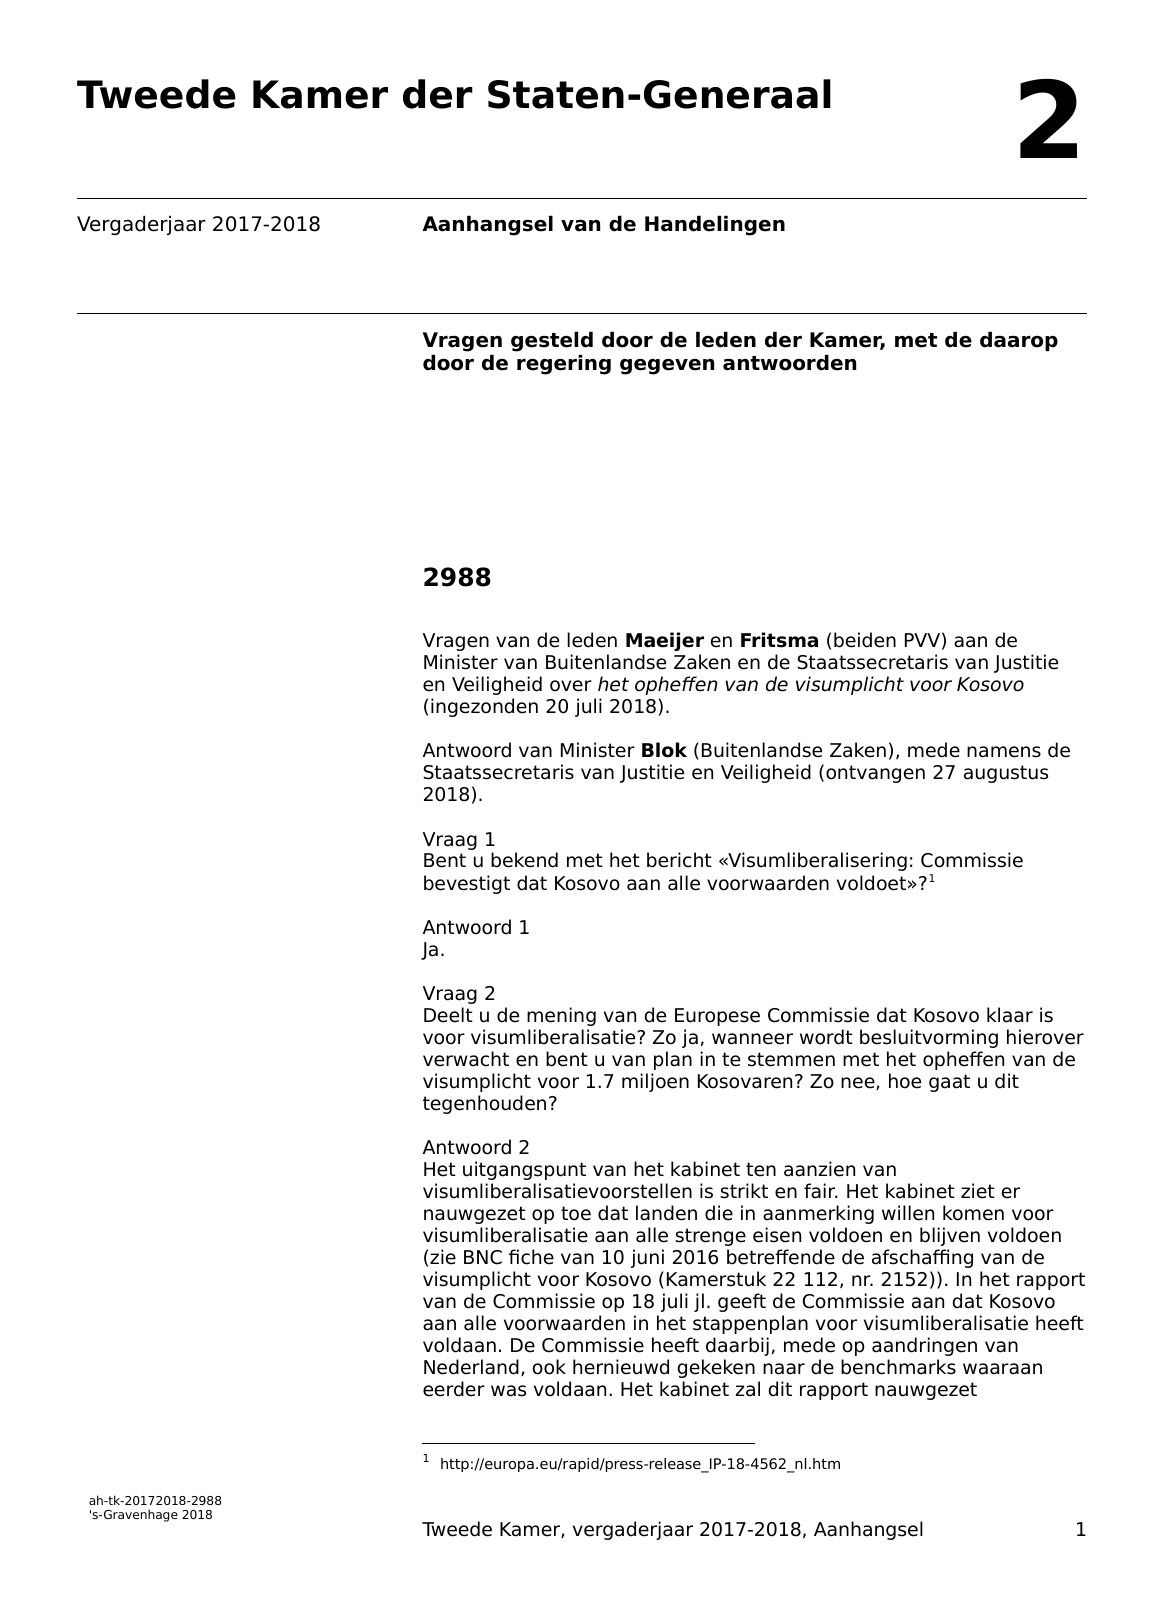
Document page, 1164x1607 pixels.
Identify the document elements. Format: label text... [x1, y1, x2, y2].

table_cell [77, 314, 422, 375]
text Deelt u de mening van de Europese Commissie dat Kosovo klaar is voor visumliberalisatie? Zo ja, wanneer wordt besluitvorming hierover verwacht en bent u van plan in te stemmen met het opheffen van de visumplicht voor 1.7 miljoen Kosovaren? Zo nee, hoe gaat u dit tegenhouden? [422, 1005, 1087, 1114]
table_cell Vergaderjaar 2017-2018 [77, 199, 422, 313]
text Vraag 1 [422, 828, 1087, 850]
text Bent u bekend met het bericht «Visumliberalisering: Commissie bevestigt dat Kosovo aan alle voorwaarden voldoet»? [422, 850, 1087, 894]
table_cell Aanhangsel van de Handelingen [422, 199, 1087, 313]
table_cell Vragen gesteld door de leden der Kamer, met de daarop door de regering gegeven antwoorden [422, 314, 1087, 375]
table_header Tweede Kamer der Staten-Generaal [77, 59, 886, 198]
text Vraag 2 [422, 983, 1087, 1005]
text Antwoord van Minister Blok (Buitenlandse Zaken), mede namens de Staatssecretaris van Justitie en Veiligheid (ontvangen 27 augustus 2018). [422, 740, 1087, 806]
text ah-tk-20172018-2988 [88, 1494, 323, 1508]
text Vragen van de leden Maeijer en Fritsma (beiden PVV) aan de Minister van Buitenlandse Zaken en de Staatssecretaris van Justitie en Veiligheid over het opheffen van de visumplicht voor Kosovo (ingezonden 20 juli 2018). [422, 630, 1087, 718]
text Ja. [422, 938, 1087, 961]
text http://europa.eu/rapid/press-release_IP-18-4562_nl.htm [422, 1452, 1087, 1474]
text Antwoord 1 [422, 917, 1087, 938]
text 's-Gravenhage 2018 [88, 1508, 323, 1522]
text Antwoord 2 [422, 1137, 1087, 1159]
text Het uitgangspunt van het kabinet ten aanzien van visumliberalisatievoorstellen is strikt en fair. Het kabinet ziet er nauwgezet op toe dat landen die in aanmerking willen komen voor visumliberalisatie aan alle strenge eisen voldoen en blijven voldoen (zie BNC fiche van 10 juni 2016 betreffende de afschaffing van de visumplicht voor Kosovo (Kamerstuk 22 112, nr. 2152)). In het rapport van de Commissie op 18 juli jl. geeft de Commissie aan dat Kosovo aan alle voorwaarden in het stappenplan voor visumliberalisatie heeft voldaan. De Commissie heeft daarbij, mede op aandringen van Nederland, ook hernieuwd gekeken naar de benchmarks waaraan eerder was voldaan. Het kabinet zal dit rapport nauwgezet [422, 1159, 1087, 1401]
text 2988 [422, 563, 1087, 592]
table_header 2 [886, 59, 1087, 198]
